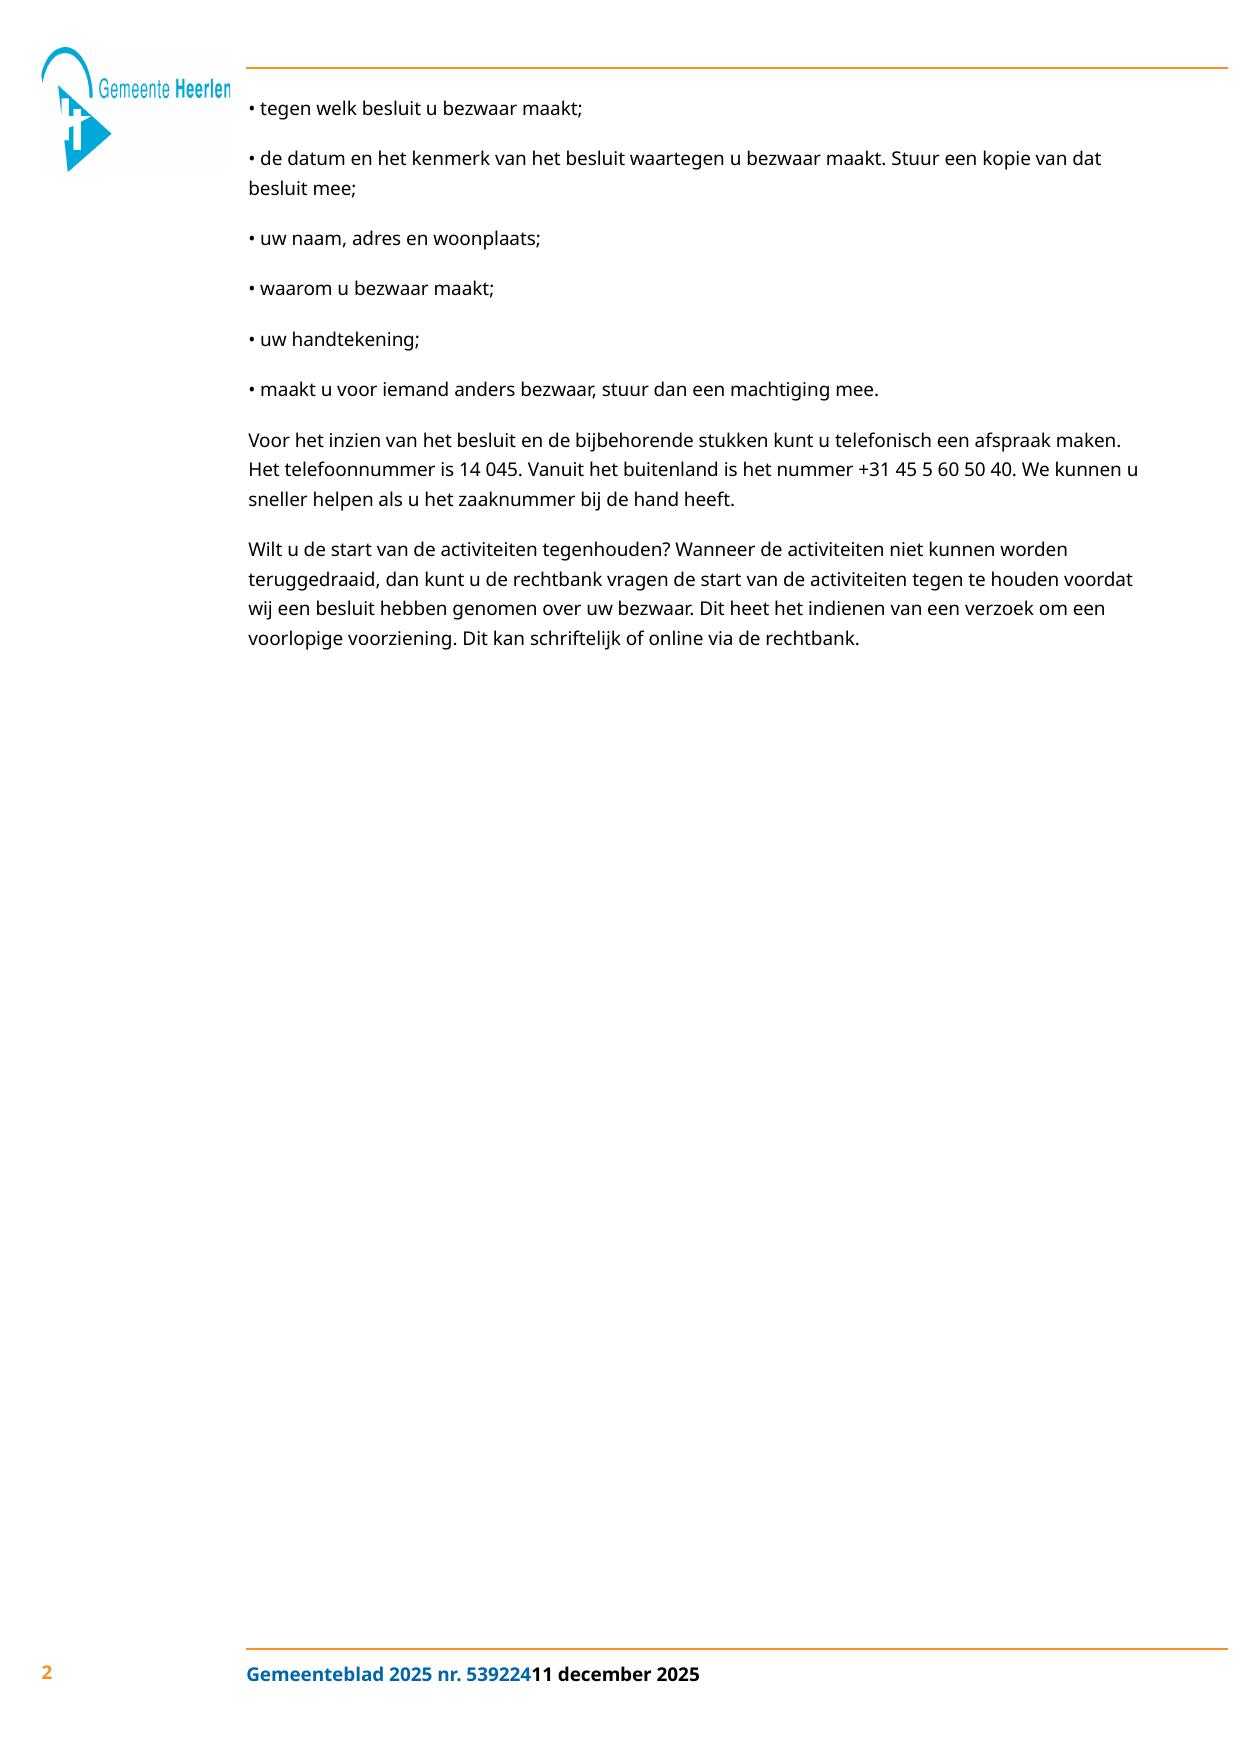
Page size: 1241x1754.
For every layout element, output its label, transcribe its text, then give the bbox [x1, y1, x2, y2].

text • de datum en het kenmerk van het besluit waartegen u bezwaar maakt. Stuur een kopie van dat besluit mee; [248, 145, 1152, 201]
text Wilt u de start van de activiteiten tegenhouden? Wanneer de activiteiten niet kunnen worden teruggedraaid, dan kunt u de rechtbank vragen de start van de activiteiten tegen te houden voordat wij een besluit hebben genomen over uw bezwaar. Dit heet het indienen van een verzoek om een voorlopige voorziening. Dit kan schriftelijk of online via de rechtbank. [248, 536, 1152, 651]
text • maakt u voor iemand anders bezwaar, stuur dan een machtiging mee. [248, 376, 1152, 402]
picture [41, 47, 59, 70]
picture [41, 47, 231, 172]
text • tegen welk besluit u bezwaar maakt; [248, 95, 1152, 121]
text Voor het inzien van het besluit en de bijbehorende stukken kunt u telefonisch een afspraak maken. Het telefoonnummer is 14 045. Vanuit het buitenland is het nummer +31 45 5 60 50 40. We kunnen u sneller helpen als u het zaaknummer bij de hand heeft. [248, 427, 1152, 512]
text • waarom u bezwaar maakt; [248, 276, 1152, 301]
text • uw handtekening; [248, 326, 1152, 352]
text • uw naam, adres en woonplaats; [248, 225, 1152, 251]
